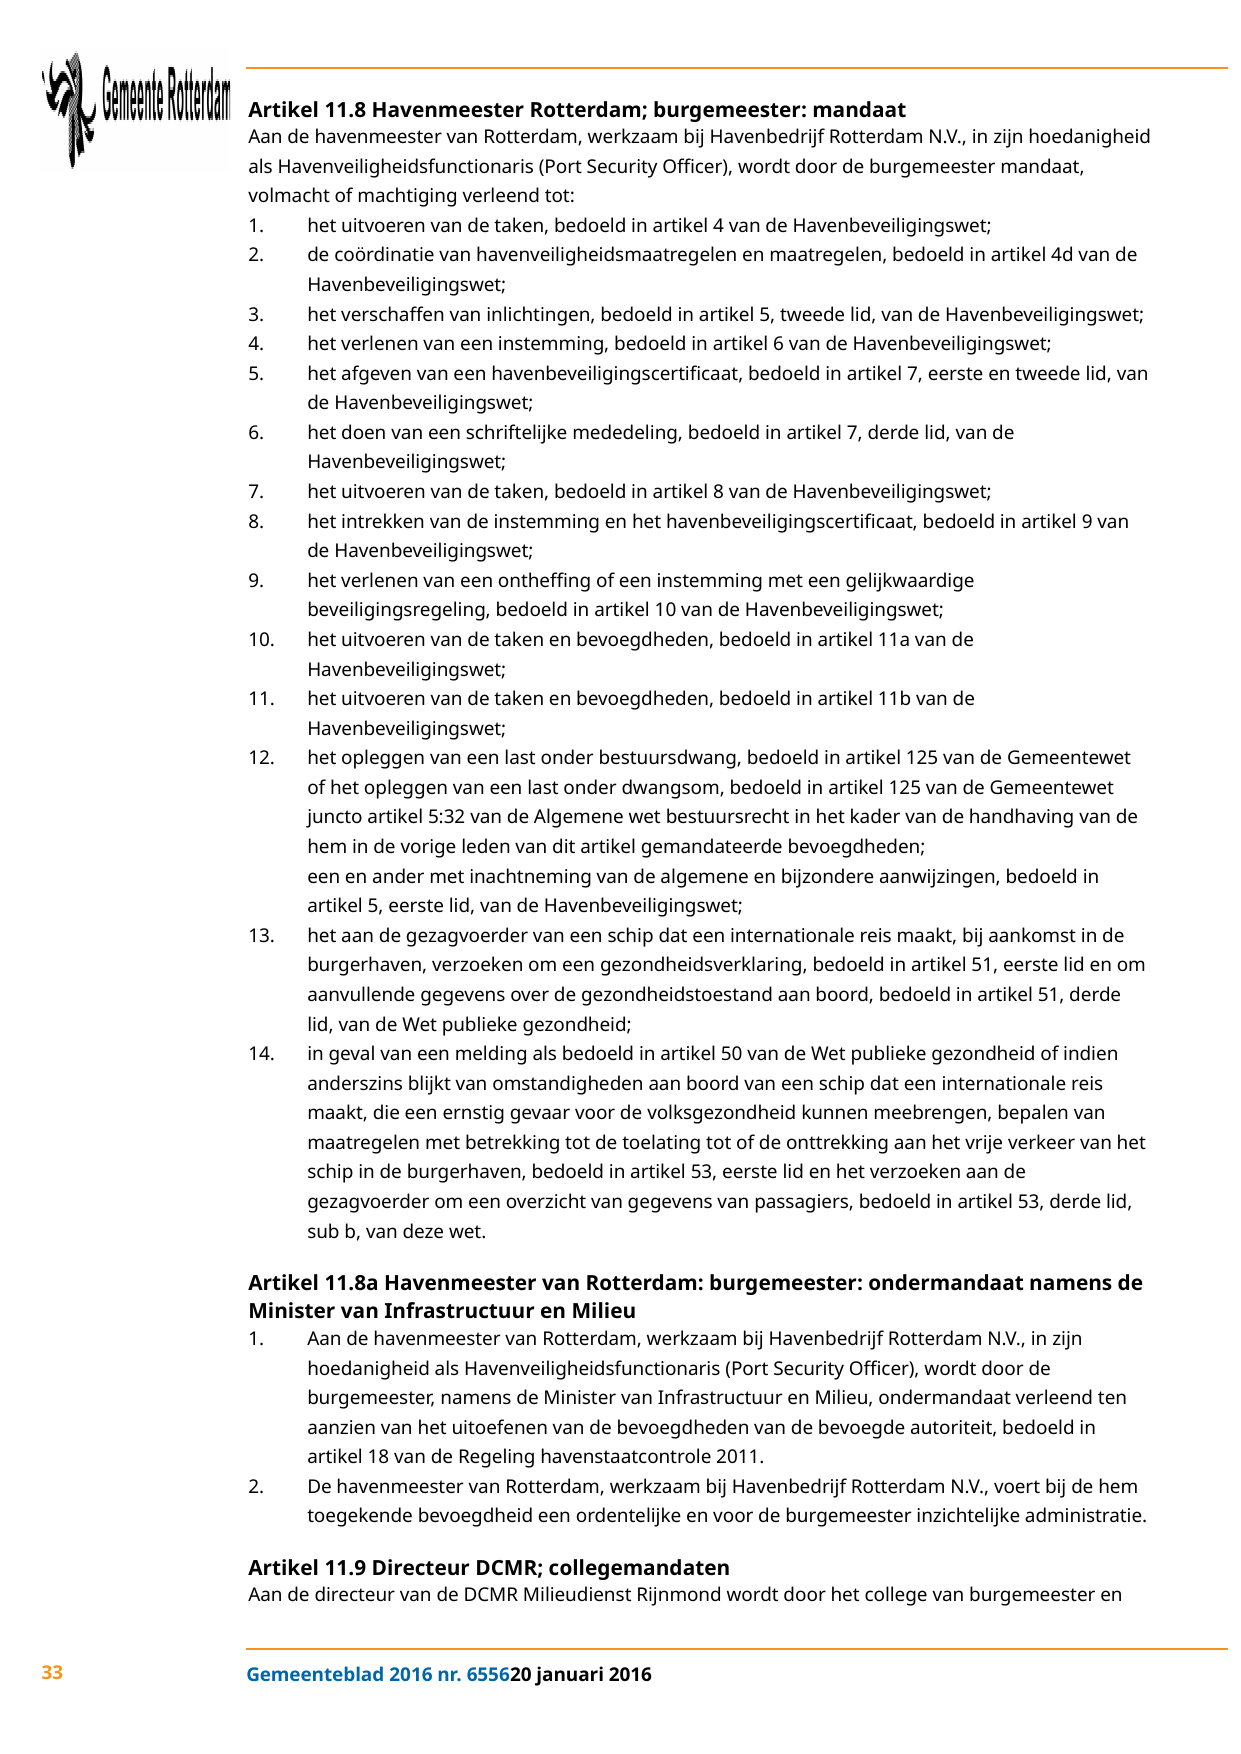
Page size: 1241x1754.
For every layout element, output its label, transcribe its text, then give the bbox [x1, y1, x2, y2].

list het uitvoeren van de taken en bevoegdheden, bedoeld in artikel 11a van de Havenbeveiligingswet; [248, 626, 1152, 681]
list het uitvoeren van de taken, bedoeld in artikel 8 van de Havenbeveiligingswet; [248, 478, 1152, 504]
list het uitvoeren van de taken en bevoegdheden, bedoeld in artikel 11b van de Havenbeveiligingswet; [248, 685, 1152, 741]
text Artikel 11.9 Directeur DCMR; collegemandaten [248, 1553, 1152, 1581]
list Aan de havenmeester van Rotterdam, werkzaam bij Havenbedrijf Rotterdam N.V., in zijn hoedanigheid als Havenveiligheidsfunctionaris (Port Security Officer), wordt door de burgemeester, namens de Minister van Infrastructuur en Milieu, ondermandaat verleend ten aanzien van het uitoefenen van de bevoegdheden van de bevoegde autoriteit, bedoeld in artikel 18 van de Regeling havenstaatcontrole 2011. [248, 1325, 1152, 1469]
list het verlenen van een ontheffing of een instemming met een gelijkwaardige beveiligingsregeling, bedoeld in artikel 10 van de Havenbeveiligingswet; [248, 567, 1152, 622]
list het afgeven van een havenbeveiligingscertificaat, bedoeld in artikel 7, eerste en tweede lid, van de Havenbeveiligingswet; [248, 360, 1152, 415]
list De havenmeester van Rotterdam, werkzaam bij Havenbedrijf Rotterdam N.V., voert bij de hem toegekende bevoegdheid een ordentelijke en voor de burgemeester inzichtelijke administratie. [248, 1473, 1152, 1528]
picture [41, 47, 231, 172]
list het uitvoeren van de taken, bedoeld in artikel 4 van de Havenbeveiligingswet; [248, 212, 1152, 238]
list het verschaffen van inlichtingen, bedoeld in artikel 5, tweede lid, van de Havenbeveiligingswet; [248, 301, 1152, 326]
list het aan de gezagvoerder van een schip dat een internationale reis maakt, bij aankomst in de burgerhaven, verzoeken om een gezondheidsverklaring, bedoeld in artikel 51, eerste lid en om aanvullende gegevens over de gezondheidstoestand aan boord, bedoeld in artikel 51, derde lid, van de Wet publieke gezondheid; [248, 922, 1152, 1036]
text Artikel 11.8a Havenmeester van Rotterdam: burgemeester: ondermandaat namens de Minister van Infrastructuur en Milieu [248, 1268, 1152, 1325]
list de coördinatie van havenveiligheidsmaatregelen en maatregelen, bedoeld in artikel 4d van de Havenbeveiligingswet; [248, 242, 1152, 297]
list een en ander met inachtneming van de algemene en bijzondere aanwijzingen, bedoeld in artikel 5, eerste lid, van de Havenbeveiligingswet; [248, 863, 1152, 918]
list het opleggen van een last onder bestuursdwang, bedoeld in artikel 125 van de Gemeentewet of het opleggen van een last onder dwangsom, bedoeld in artikel 125 van de Gemeentewet juncto artikel 5:32 van de Algemene wet bestuursrecht in het kader van de handhaving van de hem in de vorige leden van dit artikel gemandateerde bevoegdheden; [248, 744, 1152, 859]
list in geval van een melding als bedoeld in artikel 50 van de Wet publieke gezondheid of indien anderszins blijkt van omstandigheden aan boord van een schip dat een internationale reis maakt, die een ernstig gevaar voor de volksgezondheid kunnen meebrengen, bepalen van maatregelen met betrekking tot de toelating tot of de onttrekking aan het vrije verkeer van het schip in de burgerhaven, bedoeld in artikel 53, eerste lid en het verzoeken aan de gezagvoerder om een overzicht van gegevens van passagiers, bedoeld in artikel 53, derde lid, sub b, van deze wet. [248, 1040, 1152, 1243]
list het verlenen van een instemming, bedoeld in artikel 6 van de Havenbeveiligingswet; [248, 330, 1152, 356]
text Aan de directeur van de DCMR Milieudienst Rijnmond wordt door het college van burgemeester en [248, 1581, 1152, 1607]
text Aan de havenmeester van Rotterdam, werkzaam bij Havenbedrijf Rotterdam N.V., in zijn hoedanigheid als Havenveiligheidsfunctionaris (Port Security Officer), wordt door de burgemeester mandaat, volmacht of machtiging verleend tot: [248, 123, 1152, 208]
list het doen van een schriftelijke mededeling, bedoeld in artikel 7, derde lid, van de Havenbeveiligingswet; [248, 419, 1152, 474]
list het intrekken van de instemming en het havenbeveiligingscertificaat, bedoeld in artikel 9 van de Havenbeveiligingswet; [248, 508, 1152, 563]
text Artikel 11.8 Havenmeester Rotterdam; burgemeester: mandaat [248, 95, 1152, 123]
